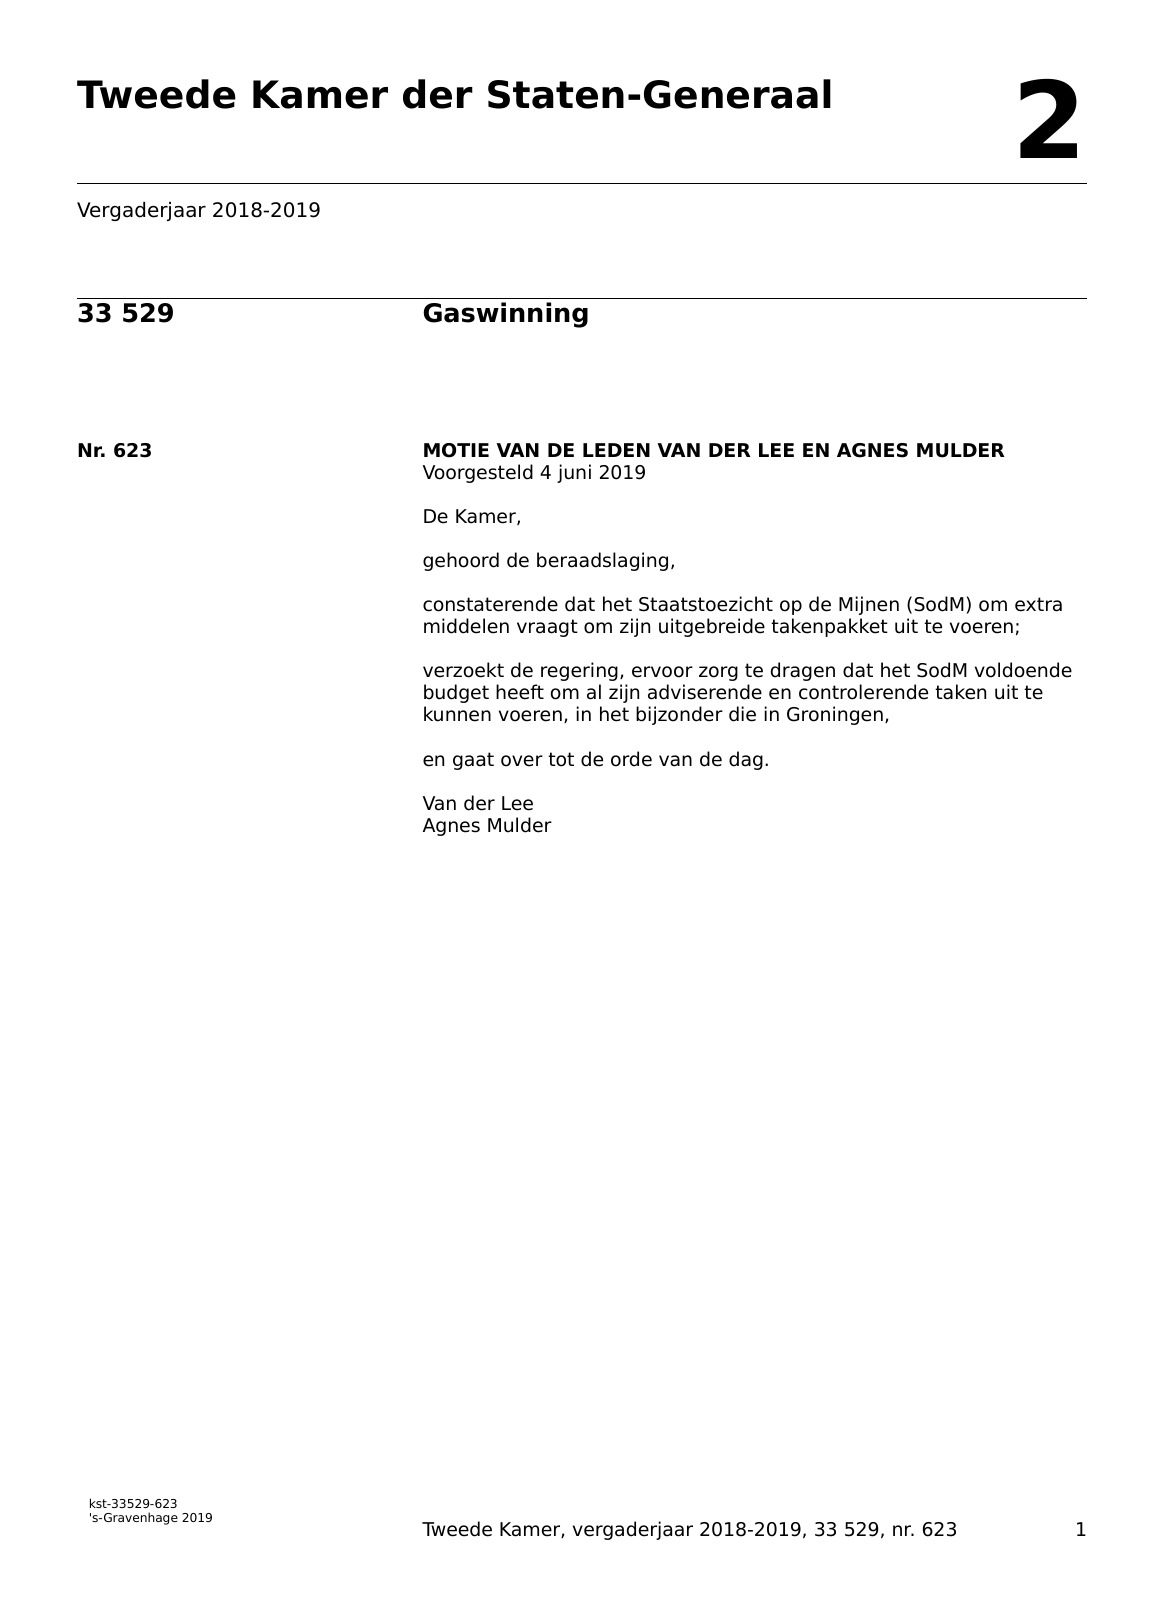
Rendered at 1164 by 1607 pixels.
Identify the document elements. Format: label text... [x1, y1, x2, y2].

text constaterende dat het Staatstoezicht op de Mijnen (SodM) om extra middelen vraagt om zijn uitgebreide takenpakket uit te voeren; [422, 594, 1087, 638]
text verzoekt de regering, ervoor zorg te dragen dat het SodM voldoende budget heeft om al zijn adviserende en controlerende taken uit te kunnen voeren, in het bijzonder die in Groningen, [422, 660, 1087, 726]
text gehoord de beraadslaging, [422, 550, 1087, 572]
text kst-33529-623 [88, 1497, 323, 1511]
text Agnes Mulder [422, 814, 1087, 837]
table_header Tweede Kamer der Staten-Generaal [77, 59, 886, 183]
subtitle 33 529 Gaswinning [77, 299, 1087, 329]
text en gaat over tot de orde van de dag. [422, 748, 1087, 770]
text Van der Lee [422, 793, 1087, 814]
subtitle Nr. 623 MOTIE VAN DE LEDEN VAN DER LEE EN AGNES MULDER [77, 440, 1087, 462]
text De Kamer, [422, 506, 1087, 528]
table_header 2 [886, 59, 1087, 183]
text Voorgesteld 4 juni 2019 [422, 462, 1087, 484]
table_cell Vergaderjaar 2018-2019 [77, 184, 1087, 298]
text 's-Gravenhage 2019 [88, 1511, 323, 1525]
